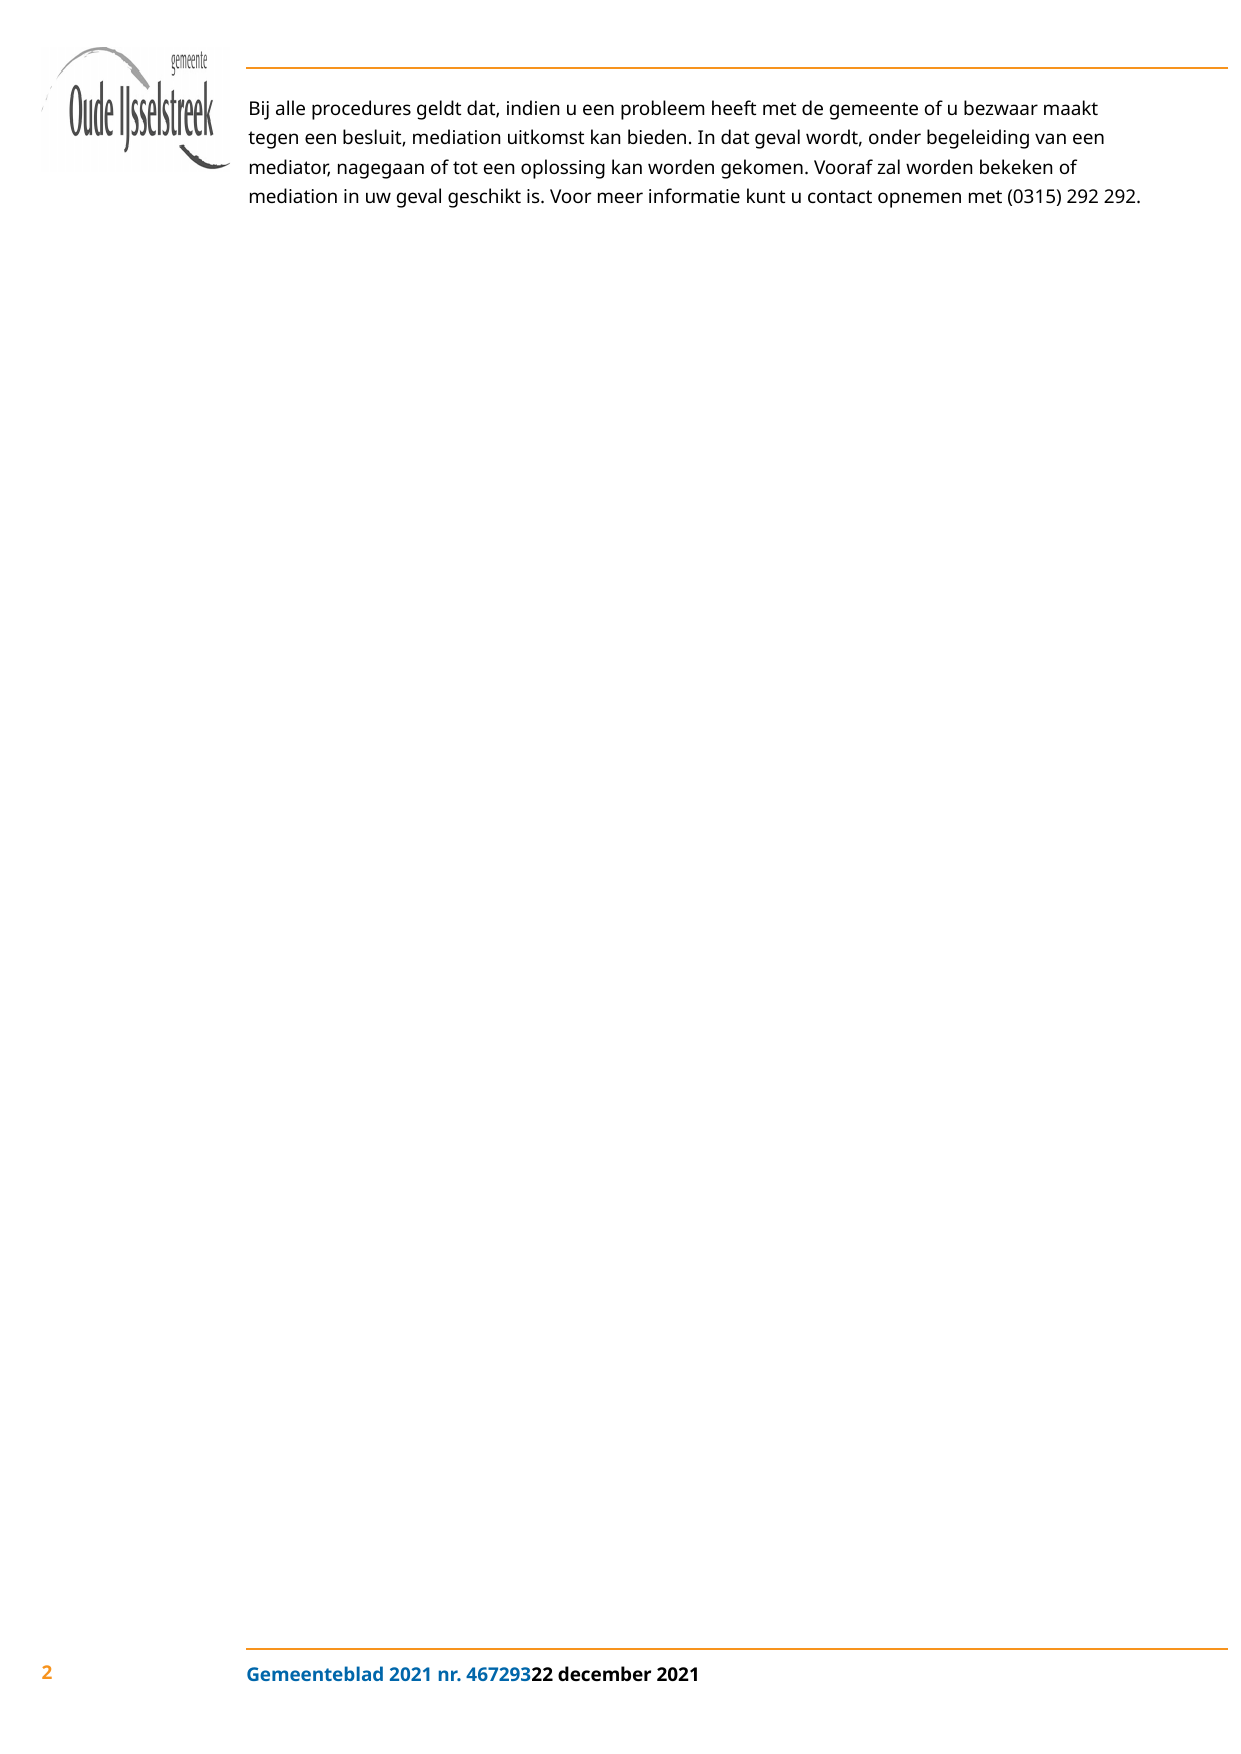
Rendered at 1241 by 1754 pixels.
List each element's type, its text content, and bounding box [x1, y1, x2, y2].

picture [41, 47, 231, 172]
text Bij alle procedures geldt dat, indien u een probleem heeft met de gemeente of u bezwaar maakt tegen een besluit, mediation uitkomst kan bieden. In dat geval wordt, onder begeleiding van een mediator, nagegaan of tot een oplossing kan worden gekomen. Vooraf zal worden bekeken of mediation in uw geval geschikt is. Voor meer informatie kunt u contact opnemen met (0315) 292 292. [248, 95, 1152, 209]
